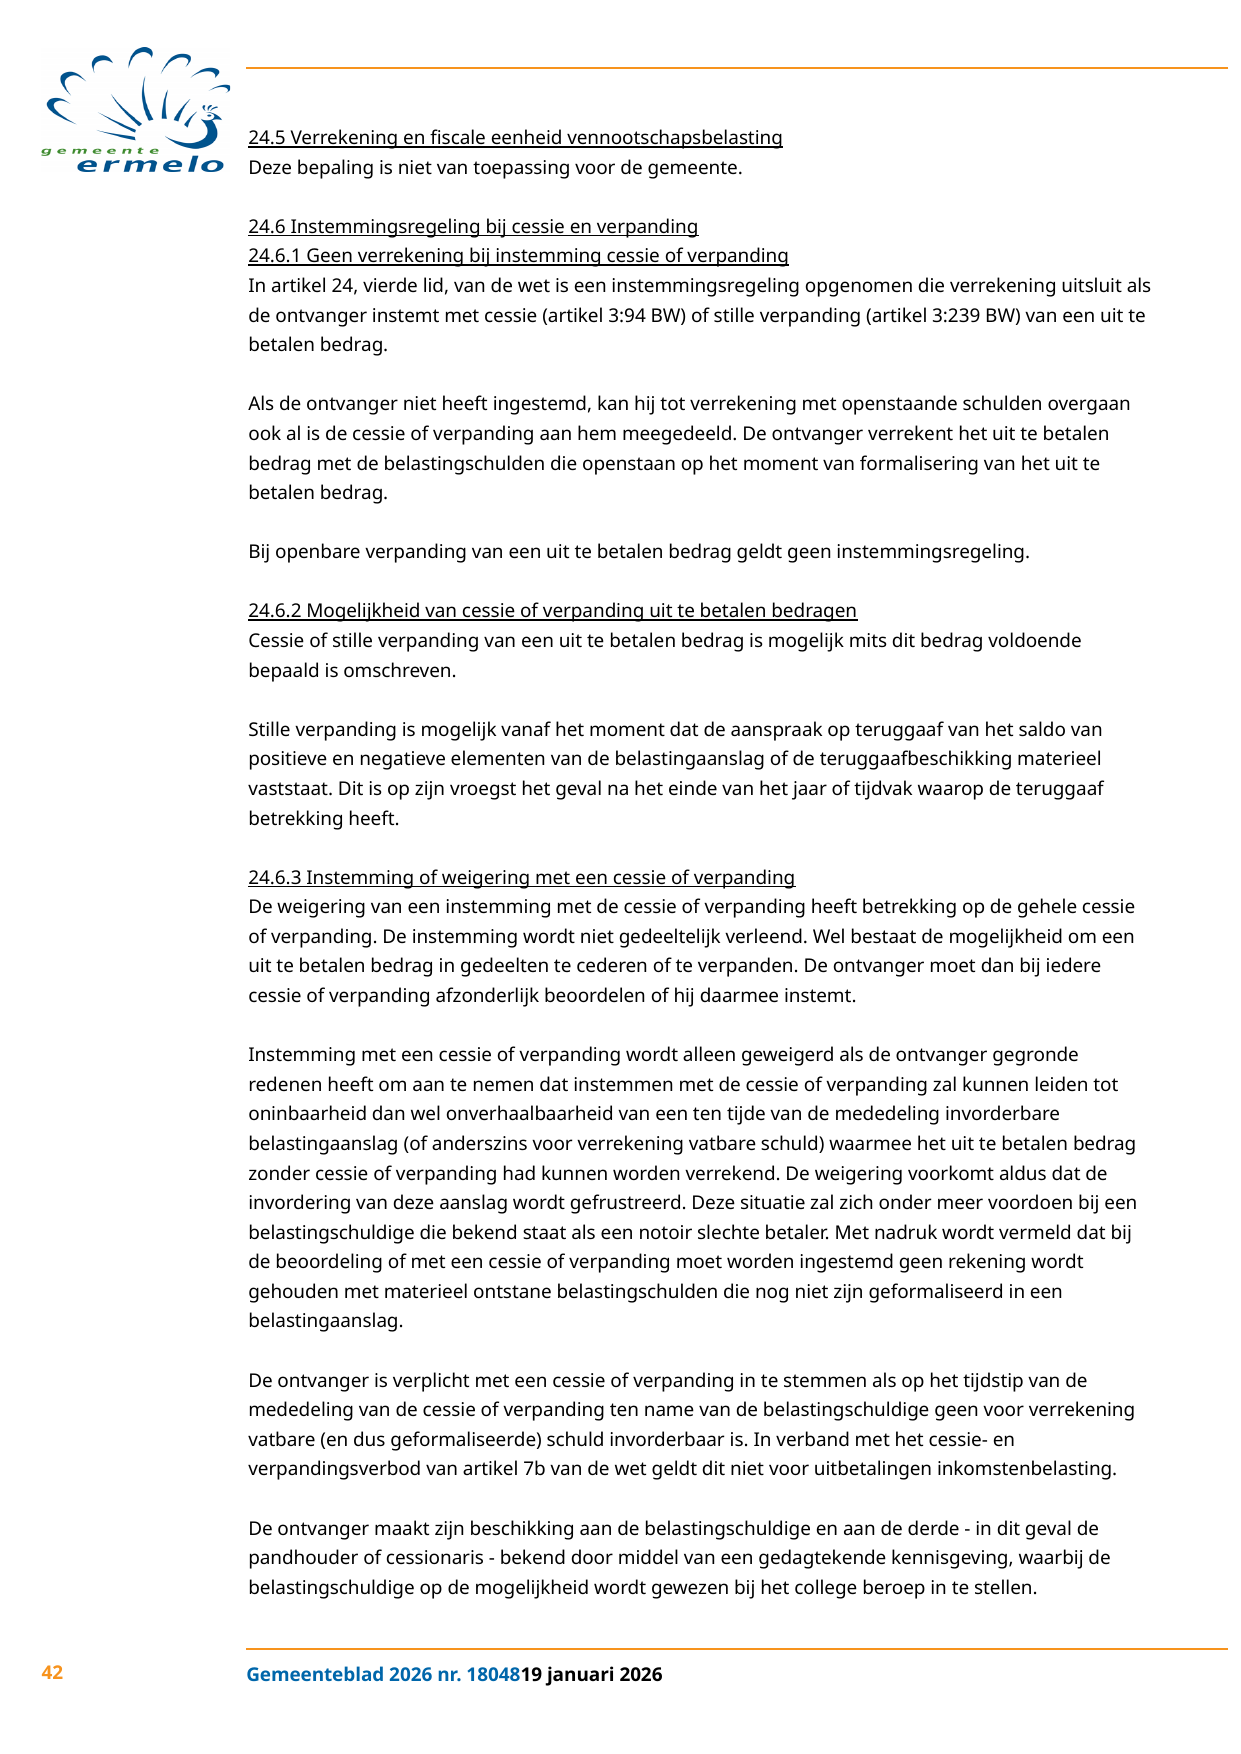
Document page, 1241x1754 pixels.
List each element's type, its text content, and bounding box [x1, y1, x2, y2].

text In artikel 24, vierde lid, van de wet is een instemmingsregeling opgenomen die verrekening uitsluit als de ontvanger instemt met cessie (artikel 3:94 BW) of stille verpanding (artikel 3:239 BW) van een uit te betalen bedrag. [248, 272, 1152, 357]
text Deze bepaling is niet van toepassing voor de gemeente. [248, 154, 1152, 180]
text De ontvanger maakt zijn beschikking aan de belastingschuldige en aan de derde - in dit geval de pandhouder of cessionaris - bekend door middel van een gedagtekende kennisgeving, waarbij de belastingschuldige op de mogelijkheid wordt gewezen bij het college beroep in te stellen. [248, 1515, 1152, 1600]
text Instemming met een cessie of verpanding wordt alleen geweigerd als de ontvanger gegronde redenen heeft om aan te nemen dat instemmen met de cessie of verpanding zal kunnen leiden tot oninbaarheid dan wel onverhaalbaarheid van een ten tijde van de mededeling invorderbare belastingaanslag (of anderszins voor verrekening vatbare schuld) waarmee het uit te betalen bedrag zonder cessie of verpanding had kunnen worden verrekend. De weigering voorkomt aldus dat de invordering van deze aanslag wordt gefrustreerd. Deze situatie zal zich onder meer voordoen bij een belastingschuldige die bekend staat als een notoir slechte betaler. Met nadruk wordt vermeld dat bij de beoordeling of met een cessie of verpanding moet worden ingestemd geen rekening wordt gehouden met materieel ontstane belastingschulden die nog niet zijn geformaliseerd in een belastingaanslag. [248, 1041, 1152, 1333]
text De ontvanger is verplicht met een cessie of verpanding in te stemmen als op het tijdstip van de mededeling van de cessie of verpanding ten name van de belastingschuldige geen voor verrekening vatbare (en dus geformaliseerde) schuld invorderbaar is. In verband met het cessie- en verpandingsverbod van artikel 7b van de wet geldt dit niet voor uitbetalingen inkomstenbelasting. [248, 1367, 1152, 1481]
text 24.6.1 Geen verrekening bij instemming cessie of verpanding [248, 243, 1152, 268]
text 24.6.2 Mogelijkheid van cessie of verpanding uit te betalen bedragen [248, 598, 1152, 623]
text De weigering van een instemming met de cessie of verpanding heeft betrekking op de gehele cessie of verpanding. De instemming wordt niet gedeeltelijk verleend. Wel bestaat de mogelijkheid om een uit te betalen bedrag in gedeelten te cederen of te verpanden. De ontvanger moet dan bij iedere cessie of verpanding afzonderlijk beoordelen of hij daarmee instemt. [248, 893, 1152, 1008]
text 24.6 Instemmingsregeling bij cessie en verpanding [248, 213, 1152, 239]
text 24.5 Verrekening en fiscale eenheid vennootschapsbelasting [248, 124, 1152, 150]
text Bij openbare verpanding van een uit te betalen bedrag geldt geen instemmingsregeling. [248, 538, 1152, 564]
text Als de ontvanger niet heeft ingestemd, kan hij tot verrekening met openstaande schulden overgaan ook al is de cessie of verpanding aan hem meegedeeld. De ontvanger verrekent het uit te betalen bedrag met de belastingschulden die openstaan op het moment van formalisering van het uit te betalen bedrag. [248, 391, 1152, 505]
picture [41, 47, 231, 172]
text Cessie of stille verpanding van een uit te betalen bedrag is mogelijk mits dit bedrag voldoende bepaald is omschreven. [248, 627, 1152, 683]
text Stille verpanding is mogelijk vanaf het moment dat de aanspraak op teruggaaf van het saldo van positieve en negatieve elementen van de belastingaanslag of de teruggaafbeschikking materieel vaststaat. Dit is op zijn vroegst het geval na het einde van het jaar of tijdvak waarop de teruggaaf betrekking heeft. [248, 716, 1152, 831]
text 24.6.3 Instemming of weigering met een cessie of verpanding [248, 864, 1152, 890]
